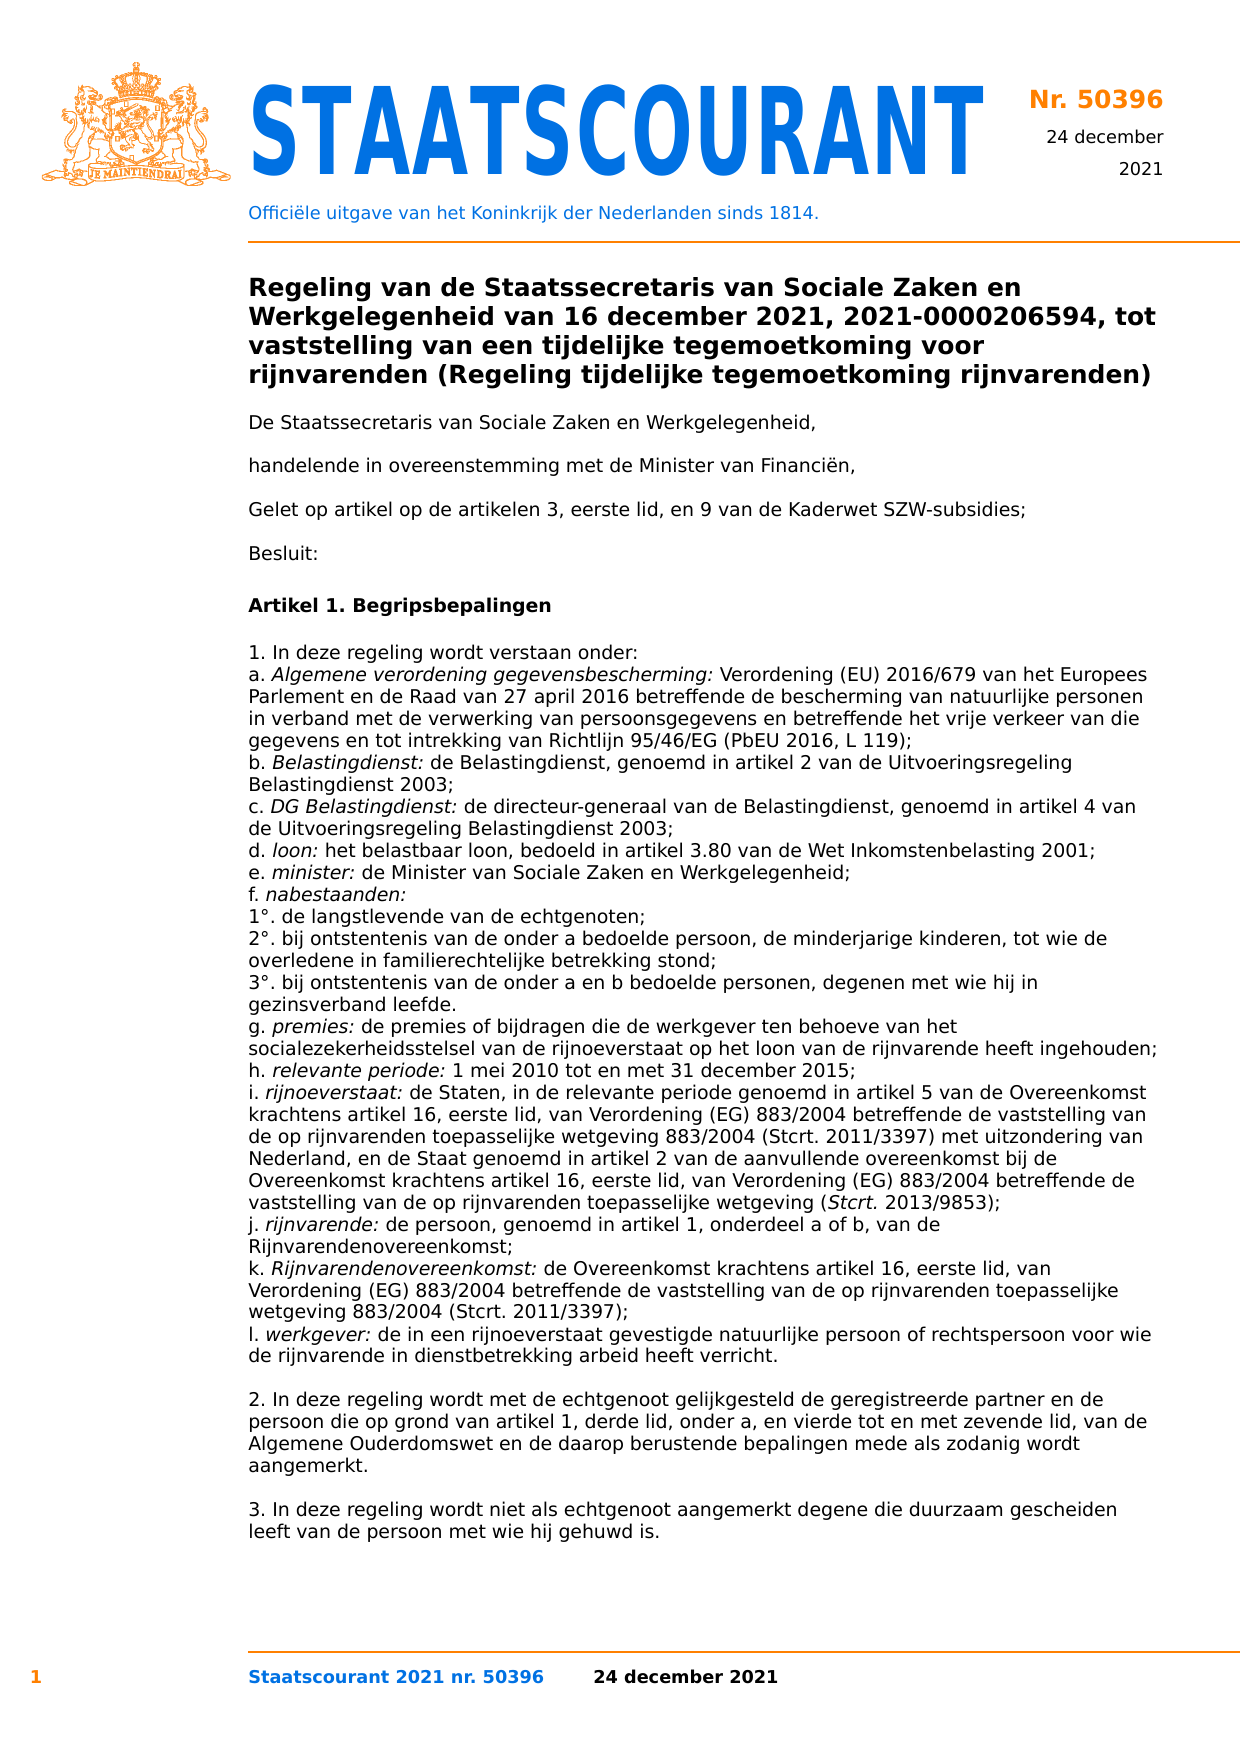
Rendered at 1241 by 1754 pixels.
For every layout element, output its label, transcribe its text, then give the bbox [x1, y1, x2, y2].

text j. rijnvarende: de persoon, genoemd in artikel 1, onderdeel a of b, van de Rijnvarendenovereenkomst; [248, 1213, 1163, 1257]
picture [41, 62, 231, 186]
text g. premies: de premies of bijdragen die de werkgever ten behoeve van het socialezekerheidsstelsel van de rijnoeverstaat op het loon van de rijnvarende heeft ingehouden; [248, 1016, 1163, 1060]
text a. Algemene verordening gegevensbescherming: Verordening (EU) 2016/679 van het Europees Parlement en de Raad van 27 april 2016 betreffende de bescherming van natuurlijke personen in verband met de verwerking van persoonsgegevens en betreffende het vrije verkeer van die gegevens en tot intrekking van Richtlijn 95/46/EG (PbEU 2016, L 119); [248, 664, 1163, 752]
table_cell 2021 [998, 153, 1240, 203]
text k. Rijnvarendenovereenkomst: de Overeenkomst krachtens artikel 16, eerste lid, van Verordening (EG) 883/2004 betreffende de vaststelling van de op rijnvarenden toepasselijke wetgeving 883/2004 (Stcrt. 2011/3397); [248, 1257, 1163, 1323]
text 3°. bij ontstentenis van de onder a en b bedoelde personen, degenen met wie hij in gezinsverband leefde. [248, 972, 1163, 1016]
text 1. In deze regeling wordt verstaan onder: [248, 642, 1163, 664]
text 2°. bij ontstentenis van de onder a bedoelde persoon, de minderjarige kinderen, tot wie de overledene in familierechtelijke betrekking stond; [248, 928, 1163, 972]
table_header STAATSCOURANT [248, 62, 998, 203]
text 2. In deze regeling wordt met de echtgenoot gelijkgesteld de geregistreerde partner en de persoon die op grond van artikel 1, derde lid, onder a, en vierde tot en met zevende lid, van de Algemene Ouderdomswet en de daarop berustende bepalingen mede als zodanig wordt aangemerkt. [248, 1389, 1163, 1477]
table_cell 24 december [998, 121, 1240, 153]
table_header Nr. 50396 [998, 62, 1240, 121]
text 3. In deze regeling wordt niet als echtgenoot aangemerkt degene die duurzaam gescheiden leeft van de persoon met wie hij gehuwd is. [248, 1499, 1163, 1543]
text l. werkgever: de in een rijnoeverstaat gevestigde natuurlijke persoon of rechtspersoon voor wie de rijnvarende in dienstbetrekking arbeid heeft verricht. [248, 1323, 1163, 1367]
subtitle Regeling van de Staatssecretaris van Sociale Zaken en Werkgelegenheid van 16 december 2021, 2021-0000206594, tot vaststelling van een tijdelijke tegemoetkoming voor rijnvarenden (Regeling tijdelijke tegemoetkoming rijnvarenden) [248, 273, 1163, 390]
text b. Belastingdienst: de Belastingdienst, genoemd in artikel 2 van de Uitvoeringsregeling Belastingdienst 2003; [248, 752, 1163, 796]
text handelende in overeenstemming met de Minister van Financiën, [248, 455, 1163, 477]
text Gelet op artikel op de artikelen 3, eerste lid, en 9 van de Kaderwet SZW-subsidies; [248, 499, 1163, 521]
table_cell Officiële uitgave van het Koninkrijk der Nederlanden sinds 1814. [248, 203, 1240, 241]
text c. DG Belastingdienst: de directeur-generaal van de Belastingdienst, genoemd in artikel 4 van de Uitvoeringsregeling Belastingdienst 2003; [248, 796, 1163, 840]
text e. minister: de Minister van Sociale Zaken en Werkgelegenheid; [248, 862, 1163, 884]
text d. loon: het belastbaar loon, bedoeld in artikel 3.80 van de Wet Inkomstenbelasting 2001; [248, 840, 1163, 862]
text De Staatssecretaris van Sociale Zaken en Werkgelegenheid, [248, 412, 1163, 433]
text f. nabestaanden: [248, 884, 1163, 906]
text h. relevante periode: 1 mei 2010 tot en met 31 december 2015; [248, 1060, 1163, 1082]
text Besluit: [248, 543, 1163, 565]
subtitle Artikel 1. Begripsbepalingen [248, 595, 1163, 617]
text i. rijnoeverstaat: de Staten, in de relevante periode genoemd in artikel 5 van de Overeenkomst krachtens artikel 16, eerste lid, van Verordening (EG) 883/2004 betreffende de vaststelling van de op rijnvarenden toepasselijke wetgeving 883/2004 (Stcrt. 2011/3397) met uitzondering van Nederland, en de Staat genoemd in artikel 2 van de aanvullende overeenkomst bij de Overeenkomst krachtens artikel 16, eerste lid, van Verordening (EG) 883/2004 betreffende de vaststelling van de op rijnvarenden toepasselijke wetgeving (Stcrt. 2013/9853); [248, 1082, 1163, 1213]
text 1°. de langstlevende van de echtgenoten; [248, 906, 1163, 928]
table_header [25, 62, 248, 241]
